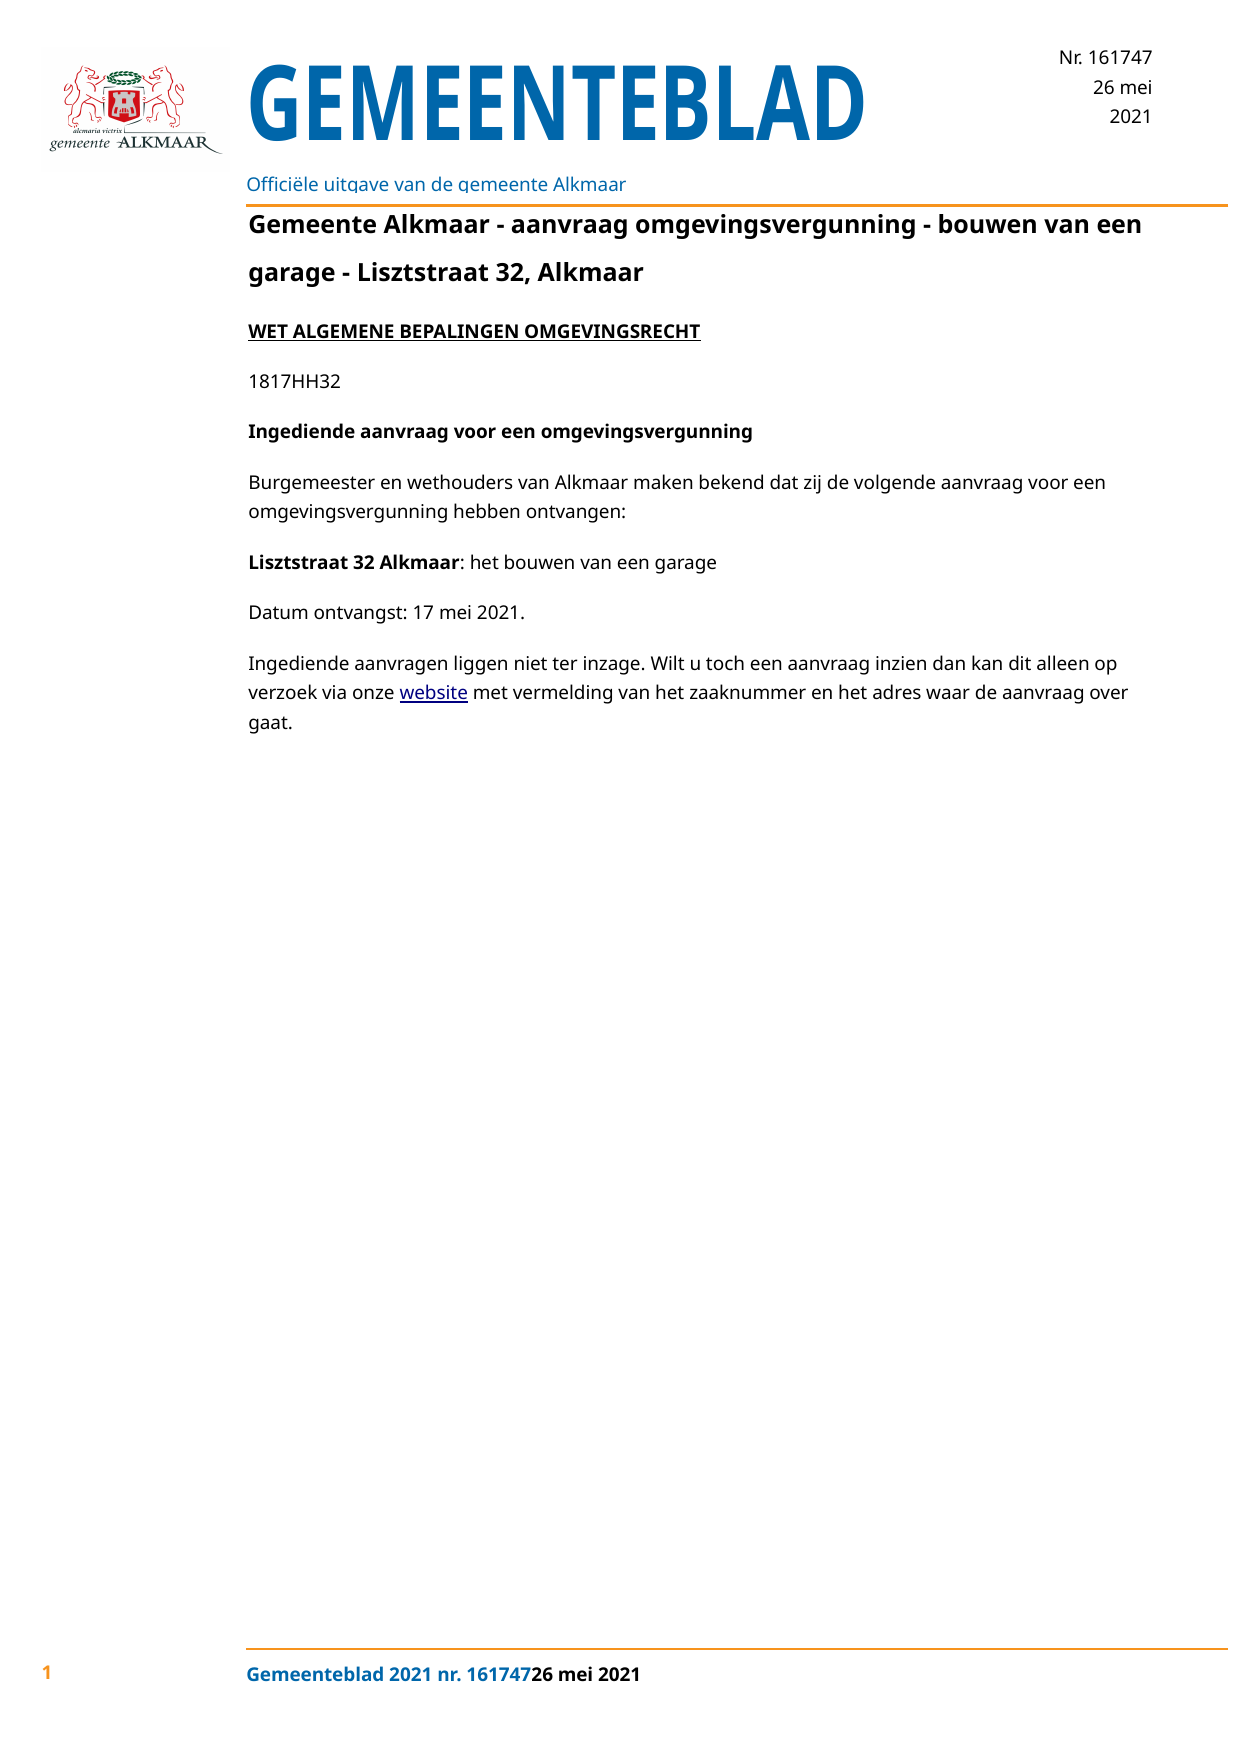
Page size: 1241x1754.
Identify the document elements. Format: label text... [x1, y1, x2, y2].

text Gemeente Alkmaar - aanvraag omgevingsvergunning - bouwen van een garage - Lisztstraat 32, Alkmaar [248, 207, 1152, 288]
text Lisztstraat 32 Alkmaar: het bouwen van een garage [248, 549, 1152, 575]
text Burgemeester en wethouders van Alkmaar maken bekend dat zij de volgende aanvraag voor een omgevingsvergunning hebben ontvangen: [248, 469, 1152, 524]
text Ingediende aanvragen liggen niet ter inzage. Wilt u toch een aanvraag inzien dan kan dit alleen op verzoek via onze website met vermelding van het zaaknummer en het adres waar de aanvraag over gaat. [248, 650, 1152, 735]
text Datum ontvangst: 17 mei 2021. [248, 599, 1152, 625]
picture [41, 47, 231, 172]
text 1817HH32 [248, 368, 1152, 394]
text Ingediende aanvraag voor een omgevingsvergunning [248, 419, 1152, 444]
text WET ALGEMENE BEPALINGEN OMGEVINGSRECHT [248, 318, 1152, 344]
